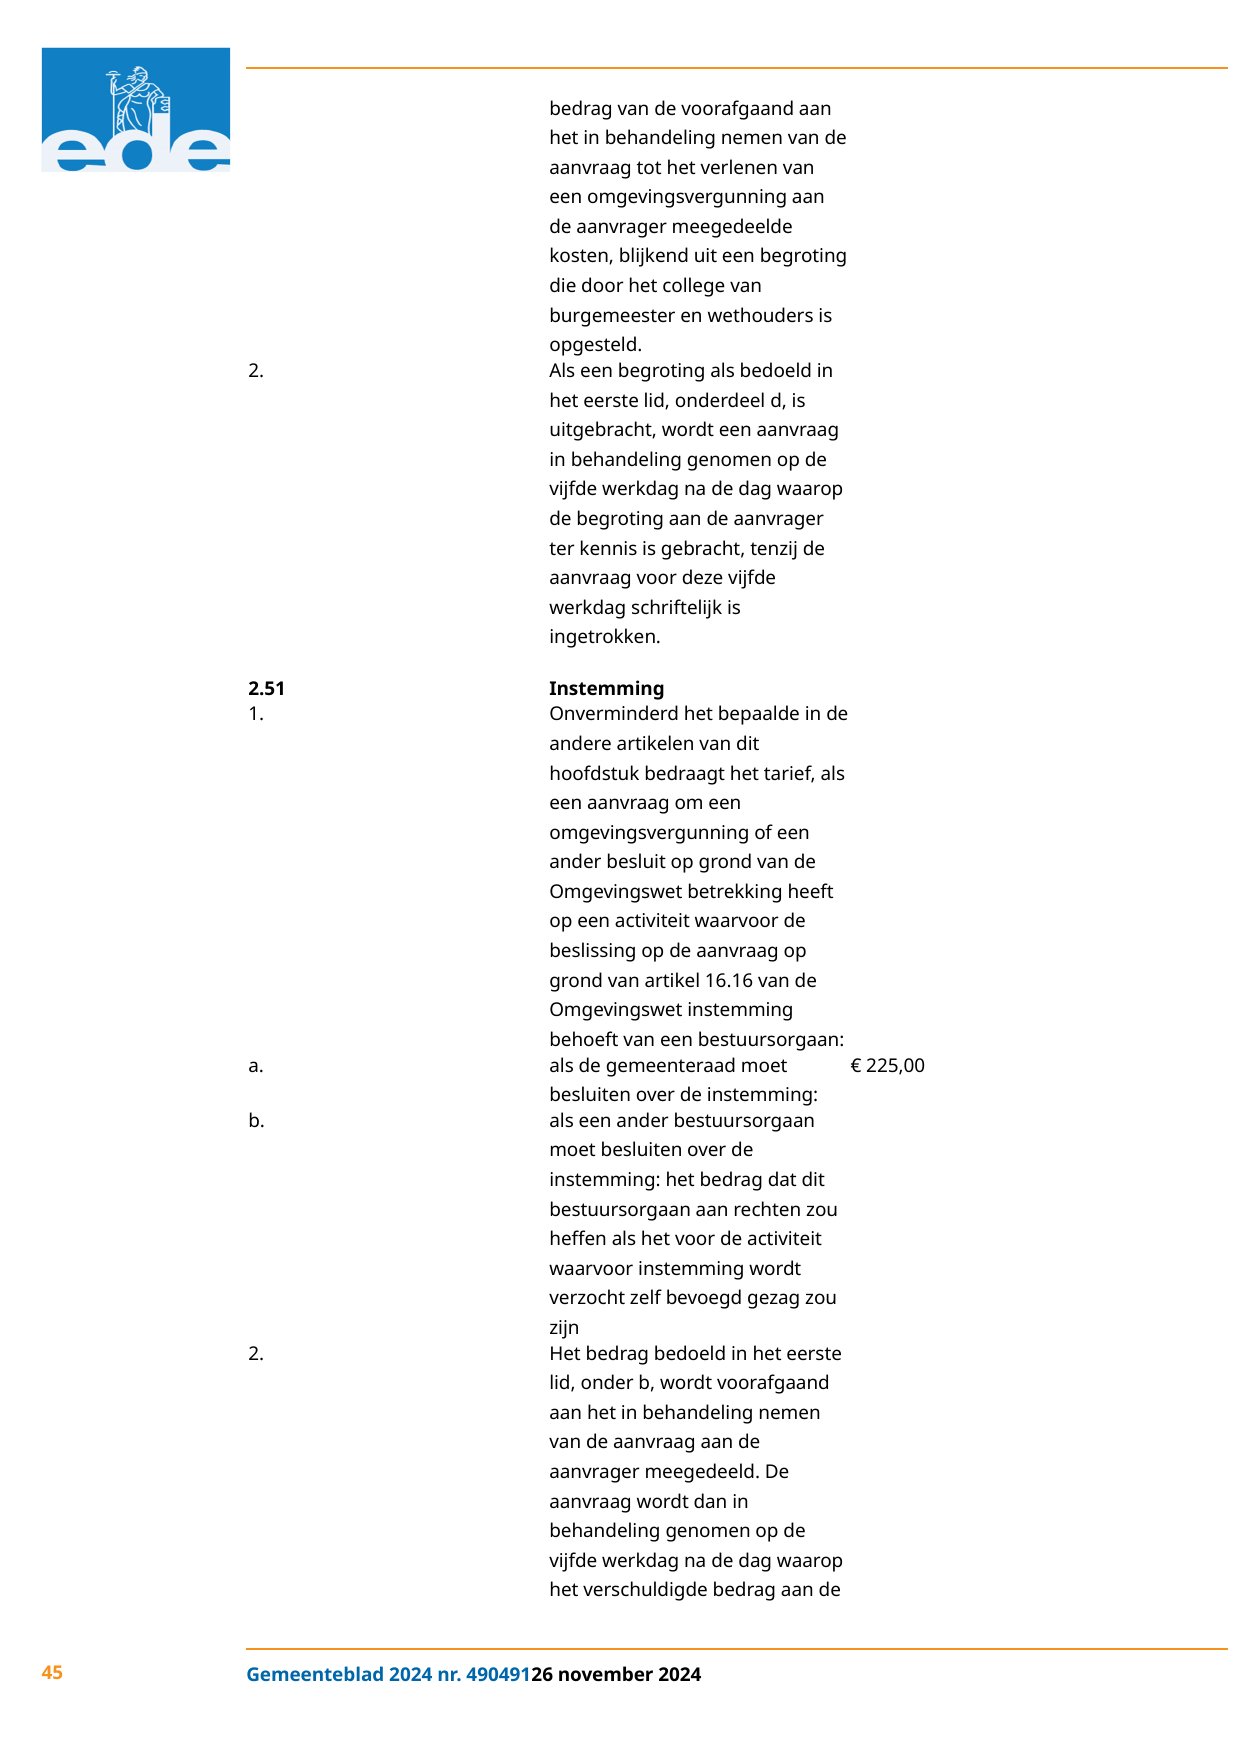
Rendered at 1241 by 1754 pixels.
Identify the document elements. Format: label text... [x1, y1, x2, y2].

table_cell Instemming [549, 675, 850, 701]
table_cell Als een begroting als bedoeld in het eerste lid, onderdeel d, is uitgebracht, wordt een aanvraag in behandeling genomen op de vijfde werkdag na de dag waarop de begroting aan de aanvrager ter kennis is gebracht, tenzij de aanvraag voor deze vijfde werkdag schriftelijk is ingetrokken. [549, 357, 850, 649]
table_cell [850, 357, 1152, 649]
table_cell 1. [248, 701, 549, 1052]
table_cell [549, 649, 850, 675]
table_cell bedrag van de voorafgaand aan het in behandeling nemen van de aanvraag tot het verlenen van een omgevingsvergunning aan de aanvrager meegedeelde kosten, blijkend uit een begroting die door het college van burgemeester en wethouders is opgesteld. [549, 95, 850, 357]
table_cell [248, 95, 549, 357]
table_cell Onverminderd het bepaalde in de andere artikelen van dit hoofdstuk bedraagt het tarief, als een aanvraag om een omgevingsvergunning of een ander besluit op grond van de Omgevingswet betrekking heeft op een activiteit waarvoor de beslissing op de aanvraag op grond van artikel 16.16 van de Omgevingswet instemming behoeft van een bestuursorgaan: [549, 701, 850, 1052]
table_cell als een ander bestuursorgaan moet besluiten over de instemming: het bedrag dat dit bestuursorgaan aan rechten zou heffen als het voor de activiteit waarvoor instemming wordt verzocht zelf bevoegd gezag zou zijn [549, 1107, 850, 1340]
table_cell als de gemeenteraad moet besluiten over de instemming: [549, 1052, 850, 1107]
picture [41, 47, 231, 172]
table_cell 2. [248, 1340, 549, 1602]
table_cell b. [248, 1107, 549, 1340]
table_cell € 225,00 [850, 1052, 1152, 1107]
table_cell Het bedrag bedoeld in het eerste lid, onder b, wordt voorafgaand aan het in behandeling nemen van de aanvraag aan de aanvrager meegedeeld. De aanvraag wordt dan in behandeling genomen op de vijfde werkdag na de dag waarop het verschuldigde bedrag aan de [549, 1340, 850, 1602]
table_cell [850, 701, 1152, 1052]
table_cell a. [248, 1052, 549, 1107]
table_cell [248, 649, 549, 675]
table_cell [850, 95, 1152, 357]
table_cell 2.51 [248, 675, 549, 701]
table_cell 2. [248, 357, 549, 649]
table_cell [850, 675, 1152, 701]
table_cell [850, 649, 1152, 675]
table_cell [850, 1340, 1152, 1602]
table_cell [850, 1107, 1152, 1340]
